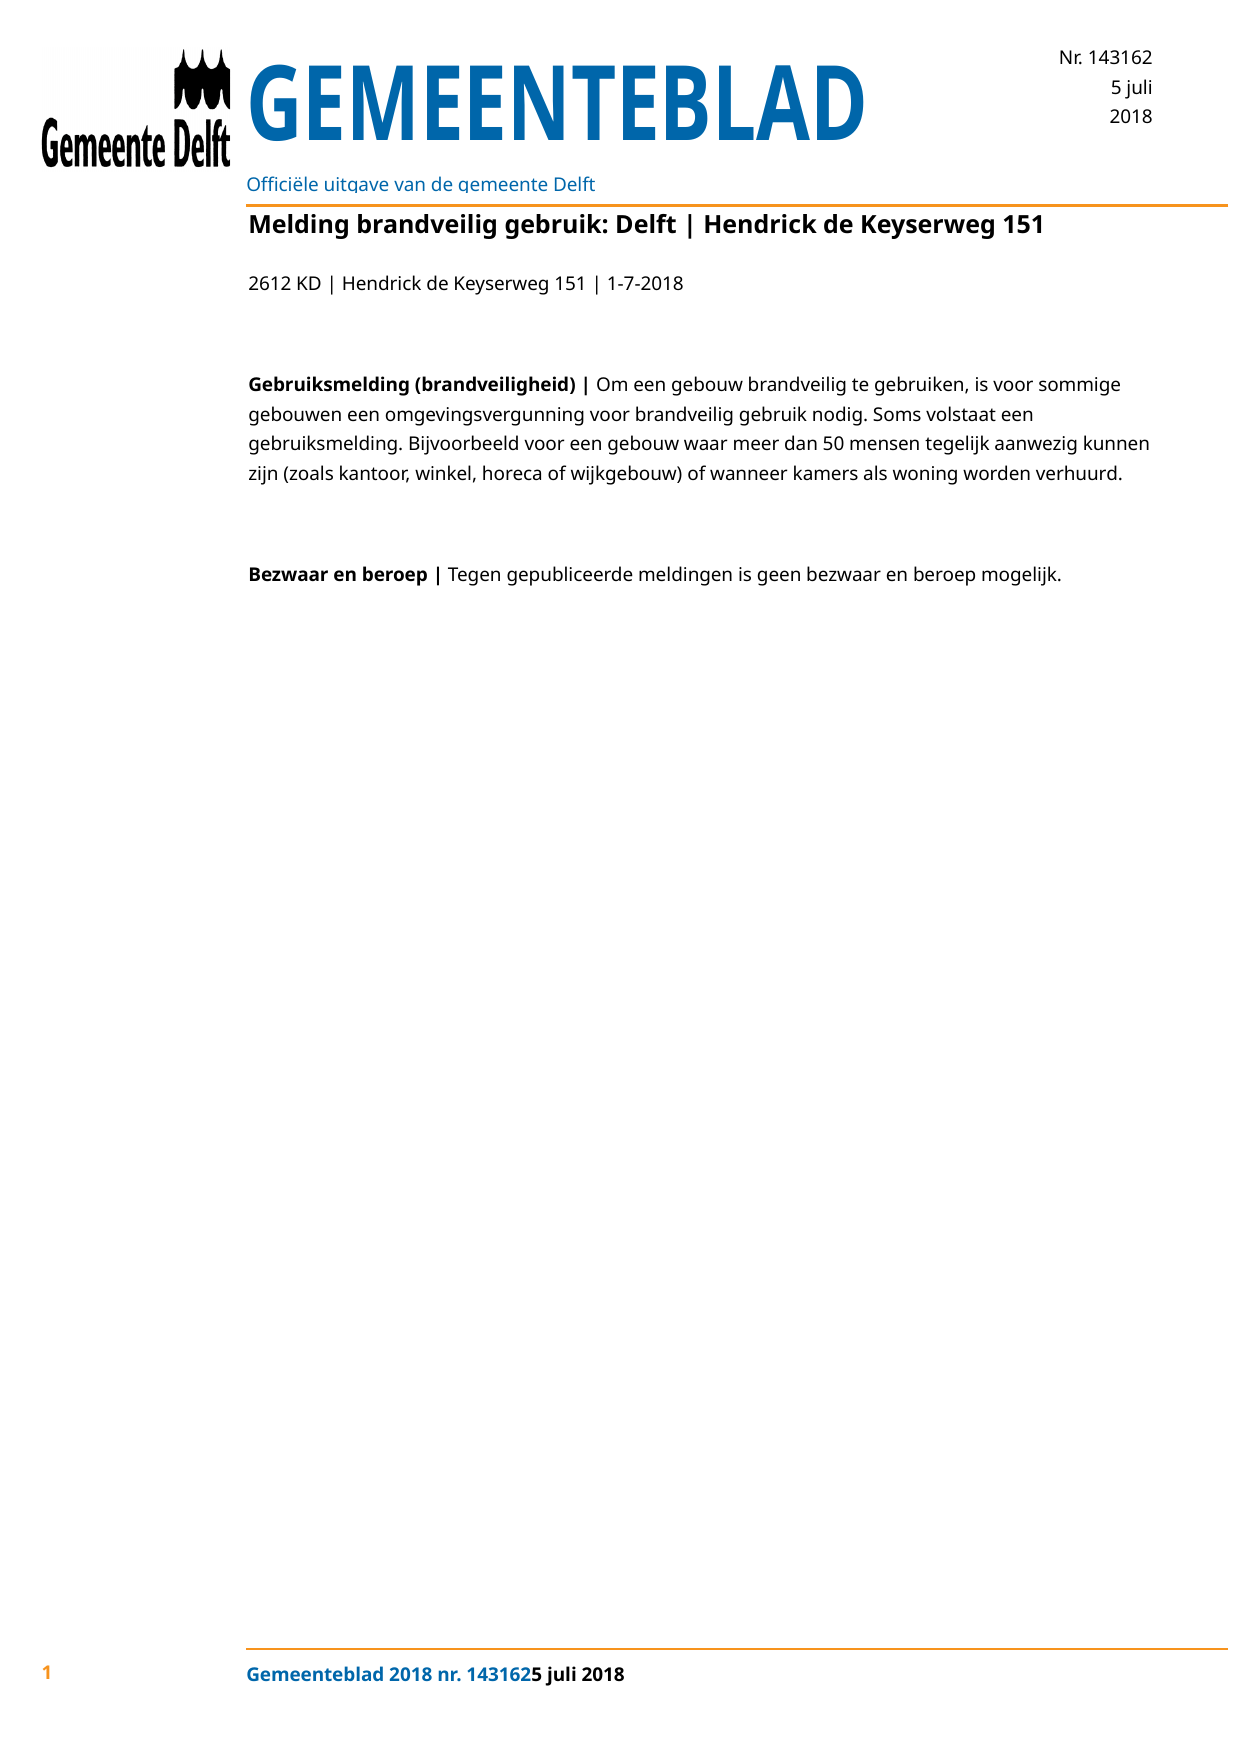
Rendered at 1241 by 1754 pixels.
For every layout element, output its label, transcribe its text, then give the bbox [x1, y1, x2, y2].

text Bezwaar en beroep | Tegen gepubliceerde meldingen is geen bezwaar en beroep mogelijk. [248, 561, 1152, 586]
picture [41, 47, 231, 172]
text 2612 KD | Hendrick de Keyserweg 151 | 1-7-2018 [248, 270, 1152, 296]
text Melding brandveilig gebruik: Delft | Hendrick de Keyserweg 151 [248, 207, 1152, 241]
text Gebruiksmelding (brandveiligheid) | Om een gebouw brandveilig te gebruiken, is voor sommige gebouwen een omgevingsvergunning voor brandveilig gebruik nodig. Soms volstaat een gebruiksmelding. Bijvoorbeeld voor een gebouw waar meer dan 50 mensen tegelijk aanwezig kunnen zijn (zoals kantoor, winkel, horeca of wijkgebouw) of wanneer kamers als woning worden verhuurd. [248, 371, 1152, 486]
